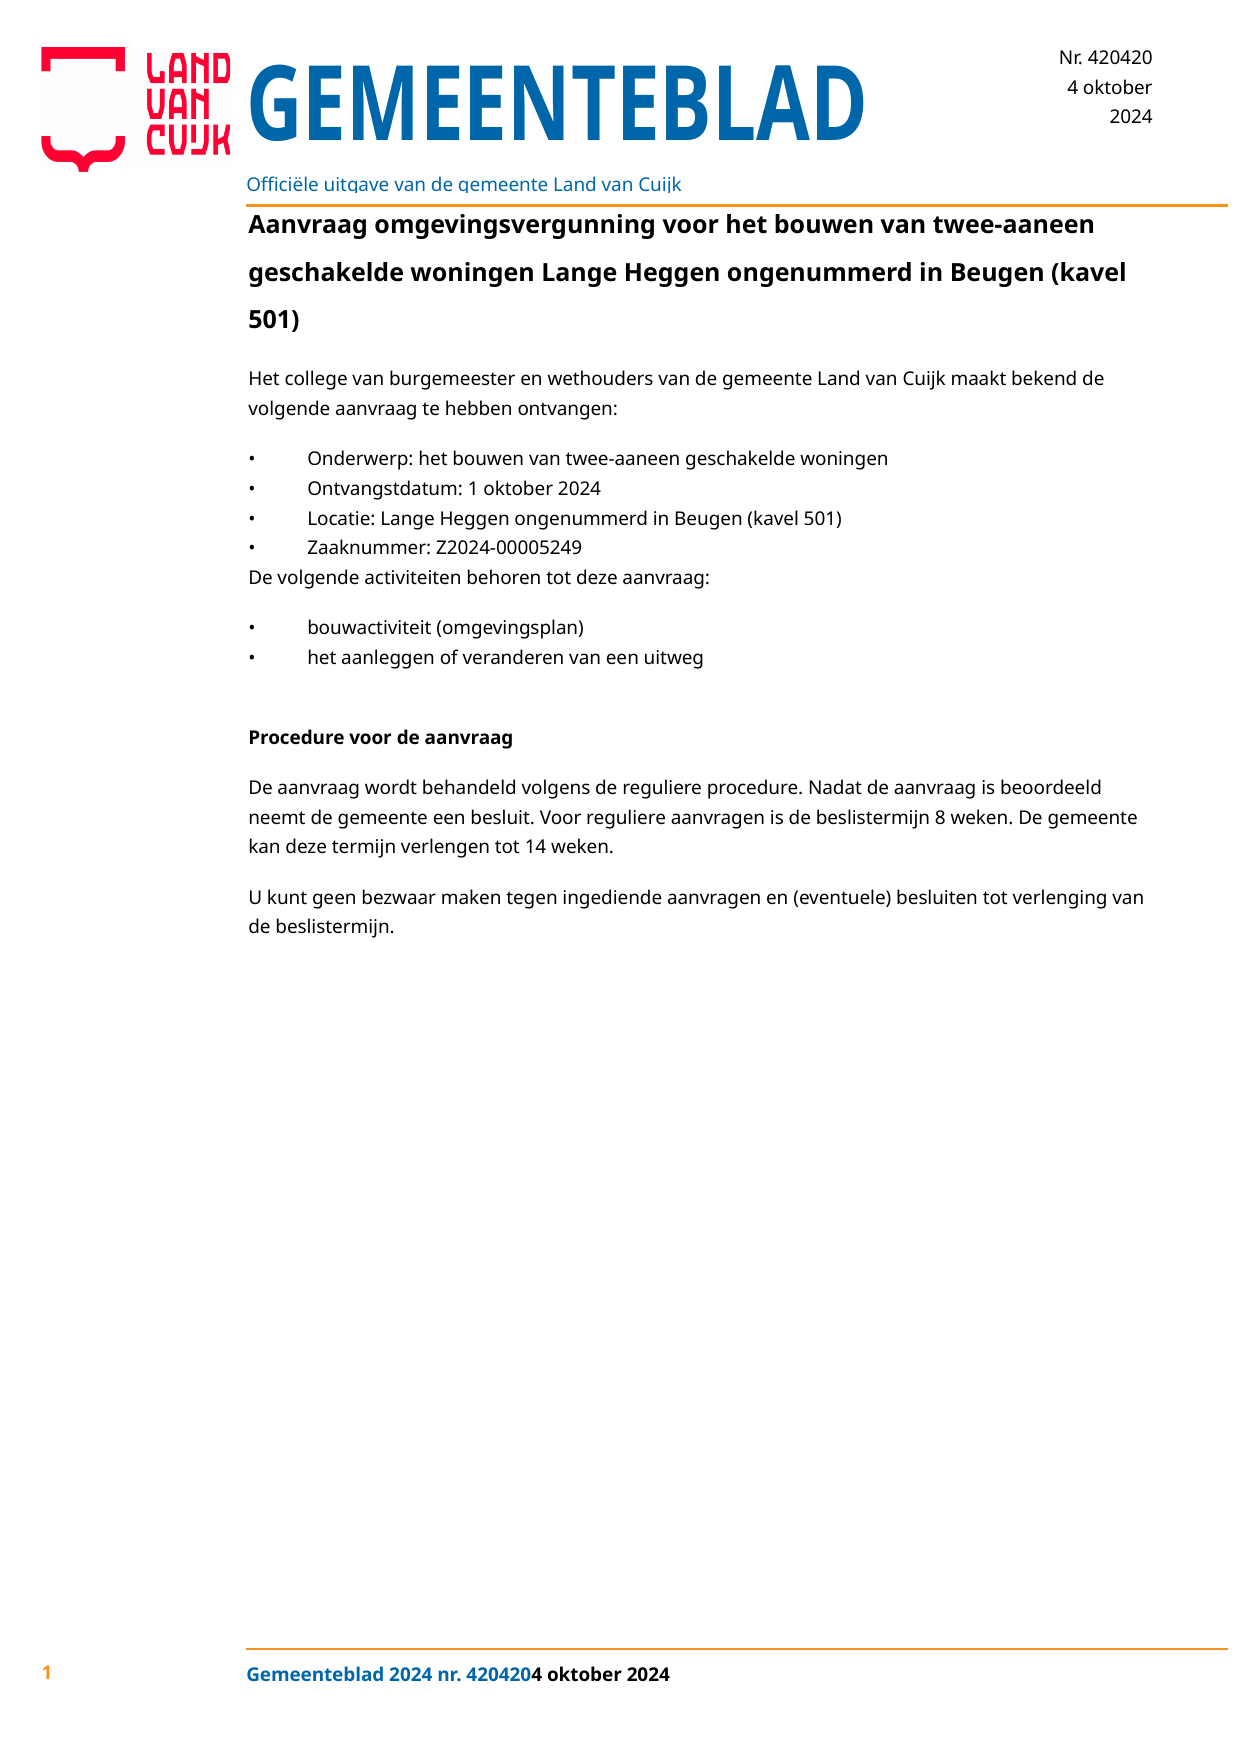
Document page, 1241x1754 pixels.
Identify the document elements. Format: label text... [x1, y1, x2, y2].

list Onderwerp: het bouwen van twee-aaneen geschakelde woningen [248, 446, 1152, 471]
text De volgende activiteiten behoren tot deze aanvraag: [248, 564, 1152, 589]
picture [41, 47, 231, 172]
text Aanvraag omgevingsvergunning voor het bouwen van twee-aaneen geschakelde woningen Lange Heggen ongenummerd in Beugen (kavel 501) [248, 207, 1152, 336]
text Procedure voor de aanvraag [248, 724, 1152, 749]
text U kunt geen bezwaar maken tegen ingediende aanvragen en (eventuele) besluiten tot verlenging van de beslistermijn. [248, 884, 1152, 939]
text De aanvraag wordt behandeld volgens de reguliere procedure. Nadat de aanvraag is beoordeeld neemt de gemeente een besluit. Voor reguliere aanvragen is de beslistermijn 8 weken. De gemeente kan deze termijn verlengen tot 14 weken. [248, 774, 1152, 859]
list Zaaknummer: Z2024-00005249 [248, 534, 1152, 560]
list Locatie: Lange Heggen ongenummerd in Beugen (kavel 501) [248, 505, 1152, 530]
list Ontvangstdatum: 1 oktober 2024 [248, 475, 1152, 501]
list het aanleggen of veranderen van een uitweg [248, 644, 1152, 669]
list bouwactiviteit (omgevingsplan) [248, 614, 1152, 640]
text Het college van burgemeester en wethouders van de gemeente Land van Cuijk maakt bekend de volgende aanvraag te hebben ontvangen: [248, 366, 1152, 421]
